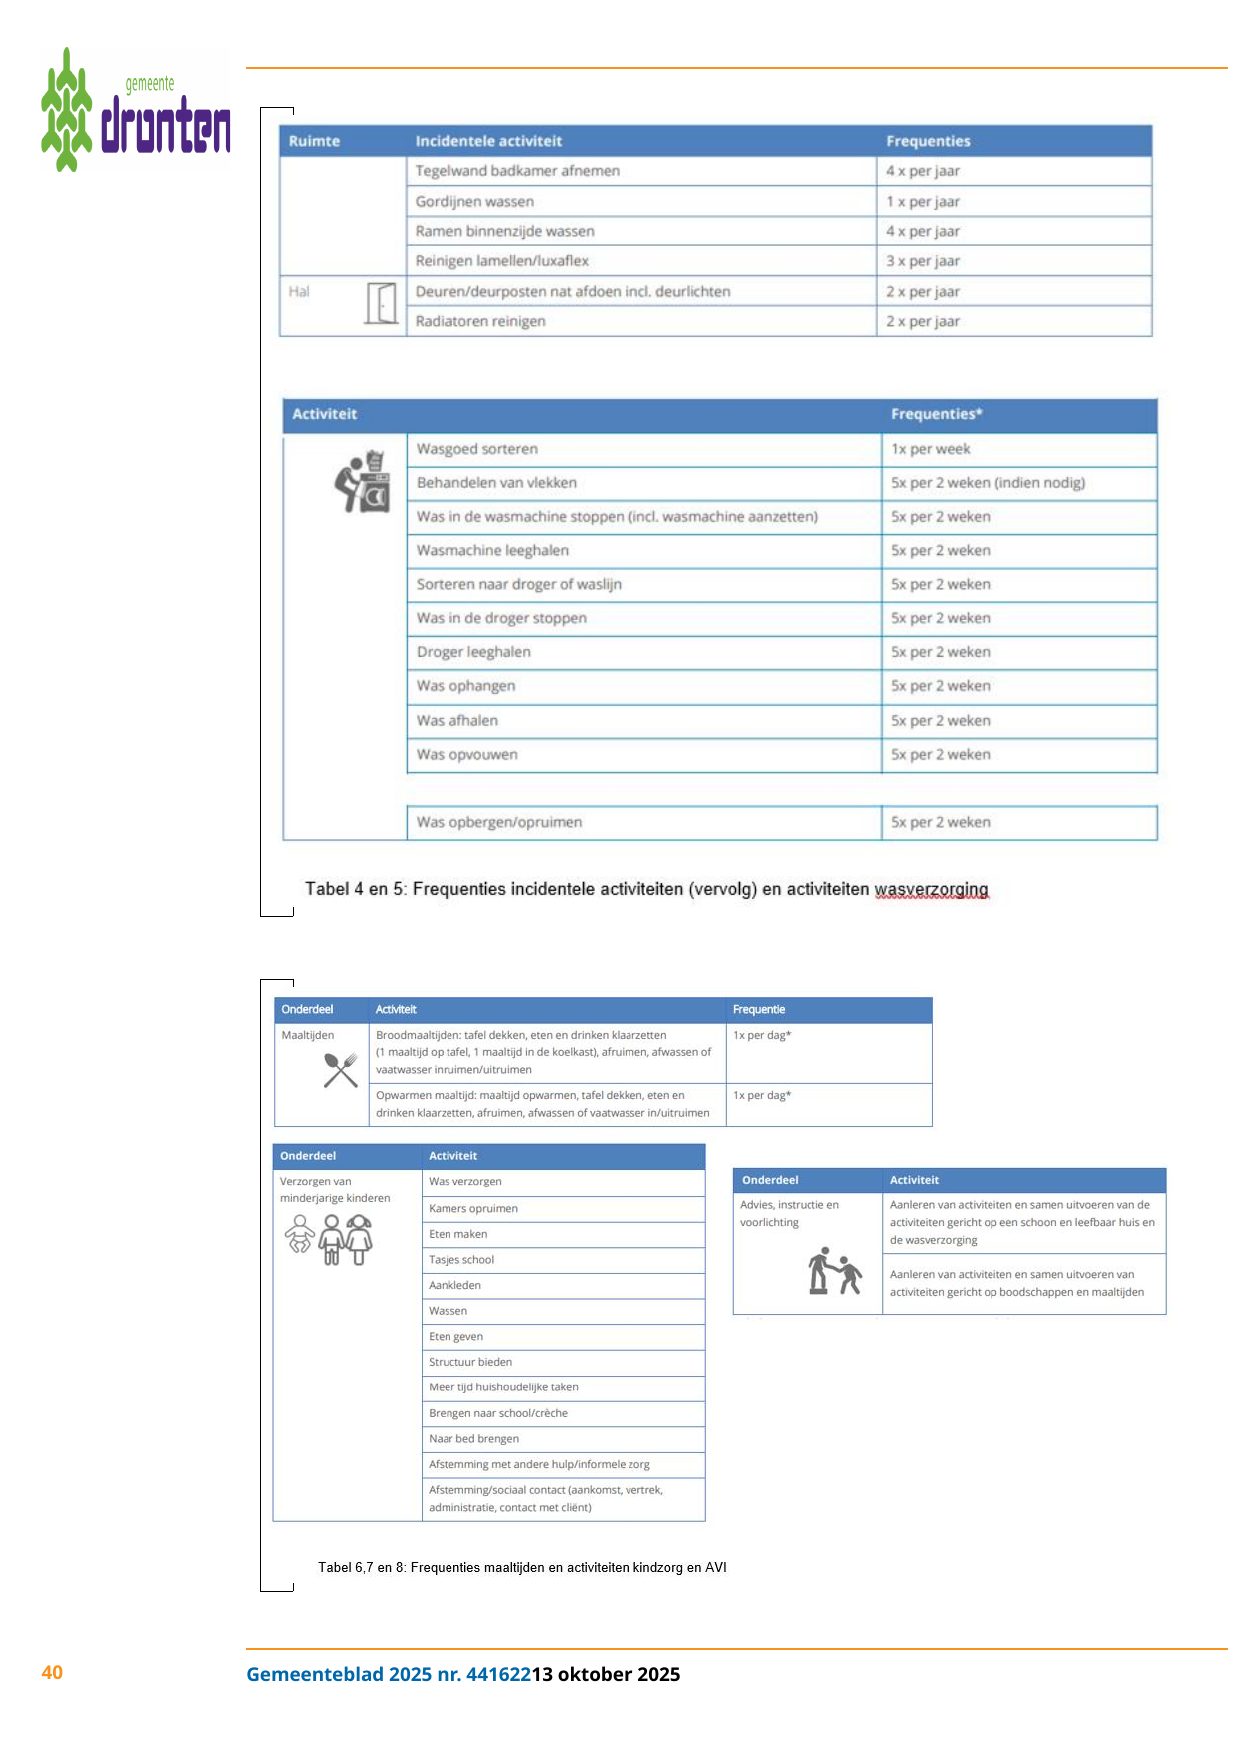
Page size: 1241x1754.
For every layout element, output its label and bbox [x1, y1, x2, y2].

picture [268, 115, 1173, 907]
picture [41, 47, 231, 172]
picture [268, 987, 1173, 1583]
